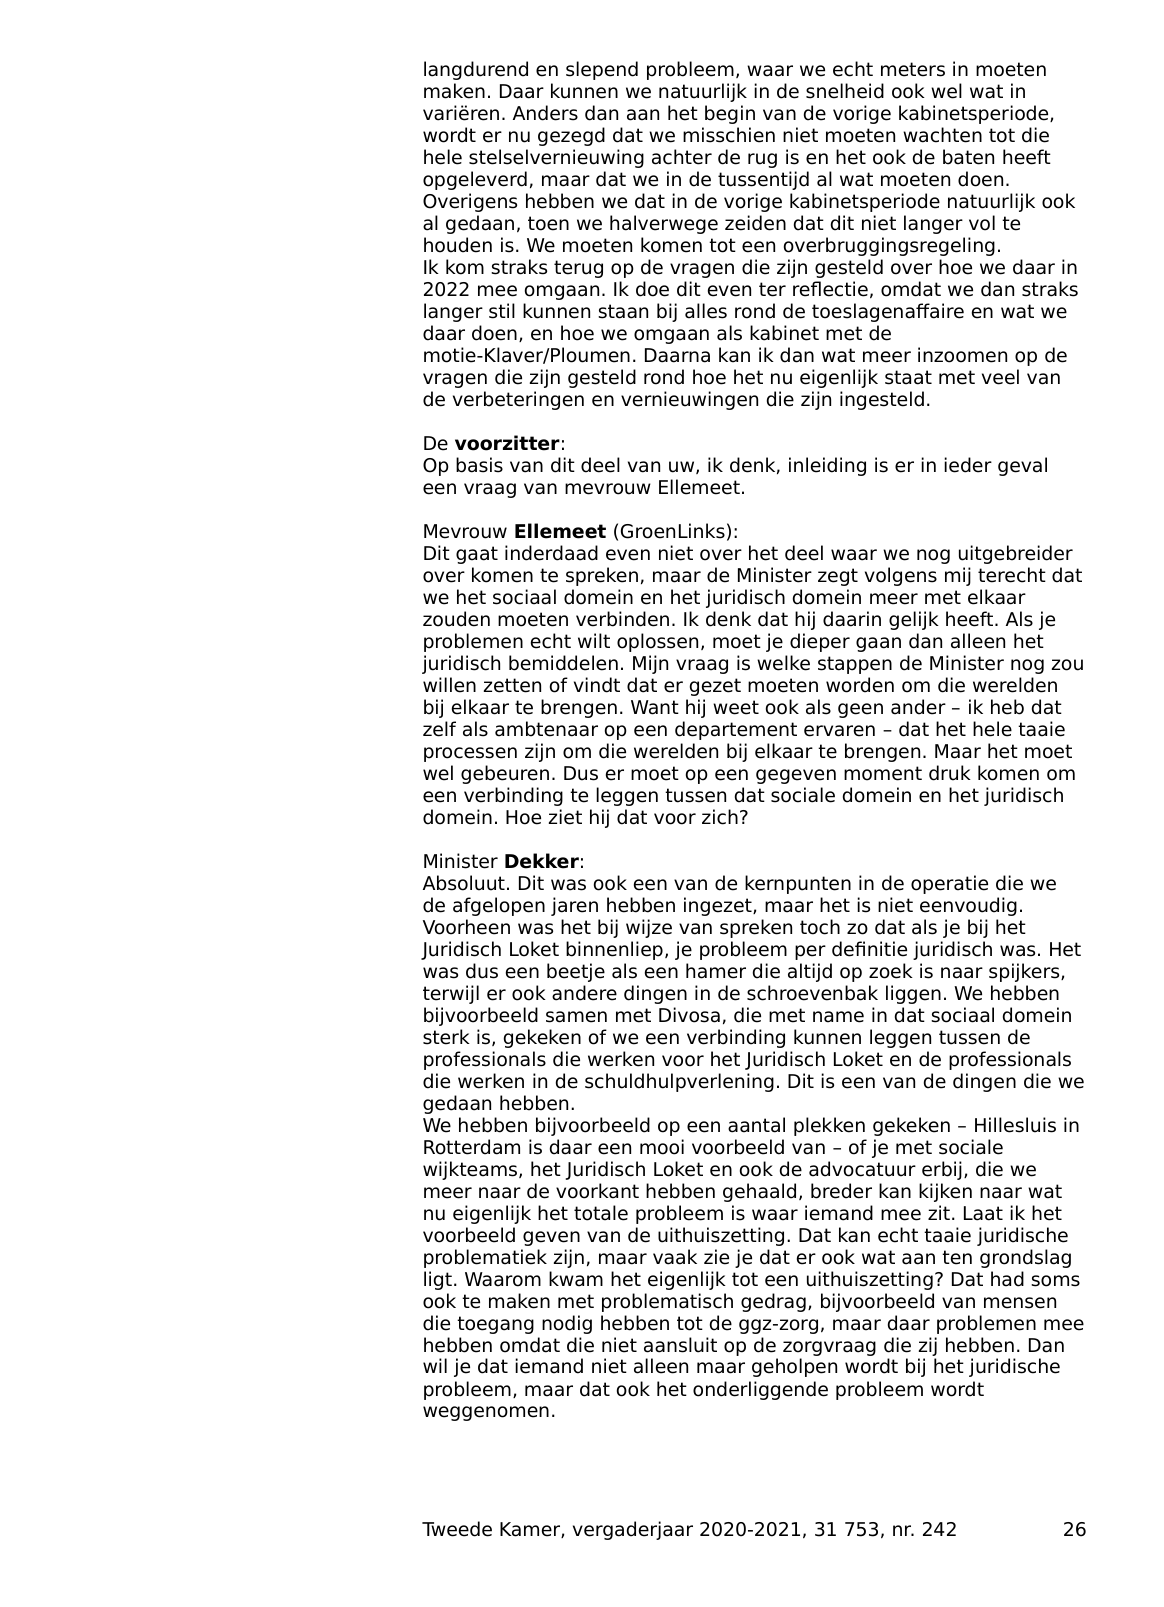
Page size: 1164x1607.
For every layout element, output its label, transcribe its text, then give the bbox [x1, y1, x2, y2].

text langdurend en slepend probleem, waar we echt meters in moeten maken. Daar kunnen we natuurlijk in de snelheid ook wel wat in variëren. Anders dan aan het begin van de vorige kabinetsperiode, wordt er nu gezegd dat we misschien niet moeten wachten tot die hele stelselvernieuwing achter de rug is en het ook de baten heeft opgeleverd, maar dat we in de tussentijd al wat moeten doen. Overigens hebben we dat in de vorige kabinetsperiode natuurlijk ook al gedaan, toen we halverwege zeiden dat dit niet langer vol te houden is. We moeten komen tot een overbruggingsregeling. [422, 59, 1087, 257]
text Op basis van dit deel van uw, ik denk, inleiding is er in ieder geval een vraag van mevrouw Ellemeet. [422, 455, 1087, 499]
text Minister Dekker: [422, 851, 1087, 873]
text We hebben bijvoorbeeld op een aantal plekken gekeken – Hillesluis in Rotterdam is daar een mooi voorbeeld van – of je met sociale wijkteams, het Juridisch Loket en ook de advocatuur erbij, die we meer naar de voorkant hebben gehaald, breder kan kijken naar wat nu eigenlijk het totale probleem is waar iemand mee zit. Laat ik het voorbeeld geven van de uithuiszetting. Dat kan echt taaie juridische problematiek zijn, maar vaak zie je dat er ook wat aan ten grondslag ligt. Waarom kwam het eigenlijk tot een uithuiszetting? Dat had soms ook te maken met problematisch gedrag, bijvoorbeeld van mensen die toegang nodig hebben tot de ggz-zorg, maar daar problemen mee hebben omdat die niet aansluit op de zorgvraag die zij hebben. Dan wil je dat iemand niet alleen maar geholpen wordt bij het juridische probleem, maar dat ook het onderliggende probleem wordt weggenomen. [422, 1115, 1087, 1422]
text Mevrouw Ellemeet (GroenLinks): [422, 521, 1087, 543]
text De voorzitter: [422, 433, 1087, 455]
text Absoluut. Dit was ook een van de kernpunten in de operatie die we de afgelopen jaren hebben ingezet, maar het is niet eenvoudig. Voorheen was het bij wijze van spreken toch zo dat als je bij het Juridisch Loket binnenliep, je probleem per definitie juridisch was. Het was dus een beetje als een hamer die altijd op zoek is naar spijkers, terwijl er ook andere dingen in de schroevenbak liggen. We hebben bijvoorbeeld samen met Divosa, die met name in dat sociaal domein sterk is, gekeken of we een verbinding kunnen leggen tussen de professionals die werken voor het Juridisch Loket en de professionals die werken in de schuldhulpverlening. Dit is een van de dingen die we gedaan hebben. [422, 873, 1087, 1115]
text Ik kom straks terug op de vragen die zijn gesteld over hoe we daar in 2022 mee omgaan. Ik doe dit even ter reflectie, omdat we dan straks langer stil kunnen staan bij alles rond de toeslagenaffaire en wat we daar doen, en hoe we omgaan als kabinet met de motie-Klaver/Ploumen. Daarna kan ik dan wat meer inzoomen op de vragen die zijn gesteld rond hoe het nu eigenlijk staat met veel van de verbeteringen en vernieuwingen die zijn ingesteld. [422, 257, 1087, 411]
text Dit gaat inderdaad even niet over het deel waar we nog uitgebreider over komen te spreken, maar de Minister zegt volgens mij terecht dat we het sociaal domein en het juridisch domein meer met elkaar zouden moeten verbinden. Ik denk dat hij daarin gelijk heeft. Als je problemen echt wilt oplossen, moet je dieper gaan dan alleen het juridisch bemiddelen. Mijn vraag is welke stappen de Minister nog zou willen zetten of vindt dat er gezet moeten worden om die werelden bij elkaar te brengen. Want hij weet ook als geen ander – ik heb dat zelf als ambtenaar op een departement ervaren – dat het hele taaie processen zijn om die werelden bij elkaar te brengen. Maar het moet wel gebeuren. Dus er moet op een gegeven moment druk komen om een verbinding te leggen tussen dat sociale domein en het juridisch domein. Hoe ziet hij dat voor zich? [422, 543, 1087, 829]
